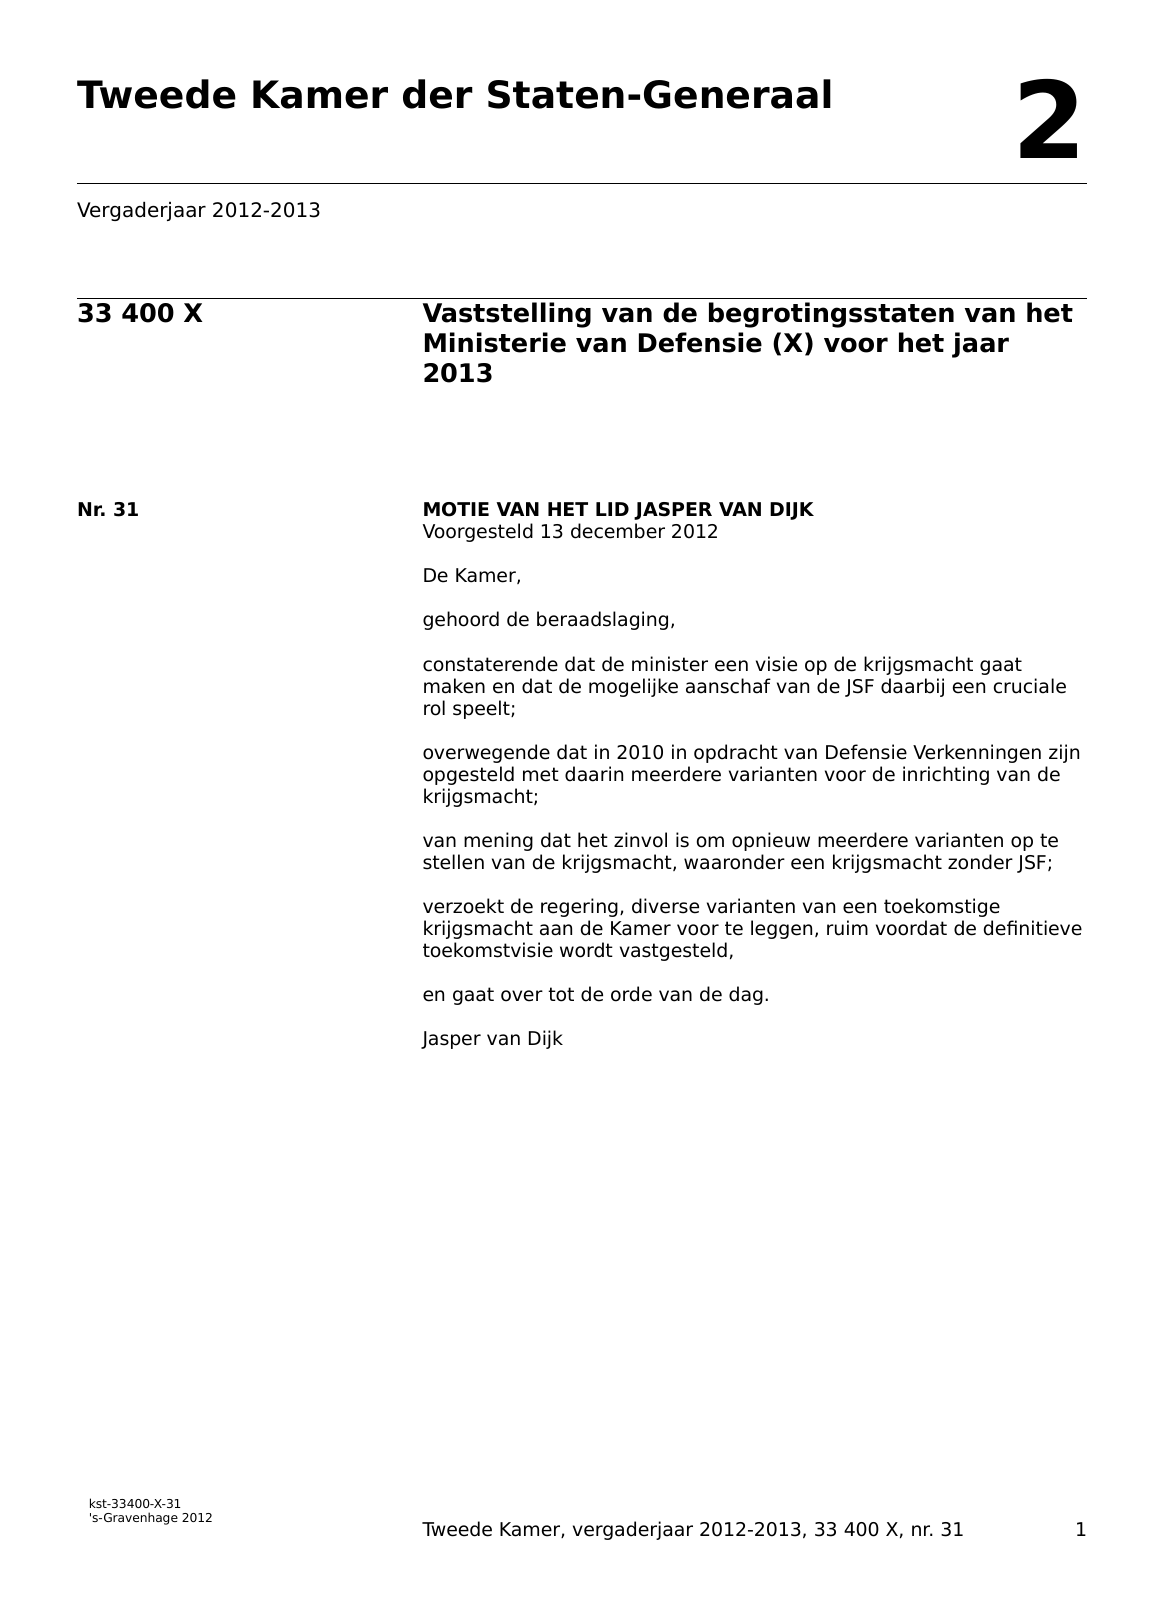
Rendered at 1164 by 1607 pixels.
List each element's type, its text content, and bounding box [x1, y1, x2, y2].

text De Kamer, [422, 565, 1087, 587]
table_cell Vergaderjaar 2012-2013 [77, 184, 1087, 298]
table_header 2 [886, 59, 1087, 183]
text gehoord de beraadslaging, [422, 609, 1087, 631]
text van mening dat het zinvol is om opnieuw meerdere varianten op te stellen van de krijgsmacht, waaronder een krijgsmacht zonder JSF; [422, 830, 1087, 874]
text en gaat over tot de orde van de dag. [422, 984, 1087, 1006]
text constaterende dat de minister een visie op de krijgsmacht gaat maken en dat de mogelijke aanschaf van de JSF daarbij een cruciale rol speelt; [422, 653, 1087, 719]
text verzoekt de regering, diverse varianten van een toekomstige krijgsmacht aan de Kamer voor te leggen, ruim voordat de definitieve toekomstvisie wordt vastgesteld, [422, 896, 1087, 962]
table_header Tweede Kamer der Staten-Generaal [77, 59, 886, 183]
subtitle Nr. 31 MOTIE VAN HET LID JASPER VAN DIJK [77, 499, 1087, 521]
subtitle 33 400 X Vaststelling van de begrotingsstaten van het Ministerie van Defensie (X) voor het jaar 2013 [77, 299, 1087, 388]
text 's-Gravenhage 2012 [88, 1511, 323, 1525]
text Voorgesteld 13 december 2012 [422, 521, 1087, 543]
text kst-33400-X-31 [88, 1497, 323, 1511]
text Jasper van Dijk [422, 1028, 1087, 1050]
text overwegende dat in 2010 in opdracht van Defensie Verkenningen zijn opgesteld met daarin meerdere varianten voor de inrichting van de krijgsmacht; [422, 742, 1087, 808]
